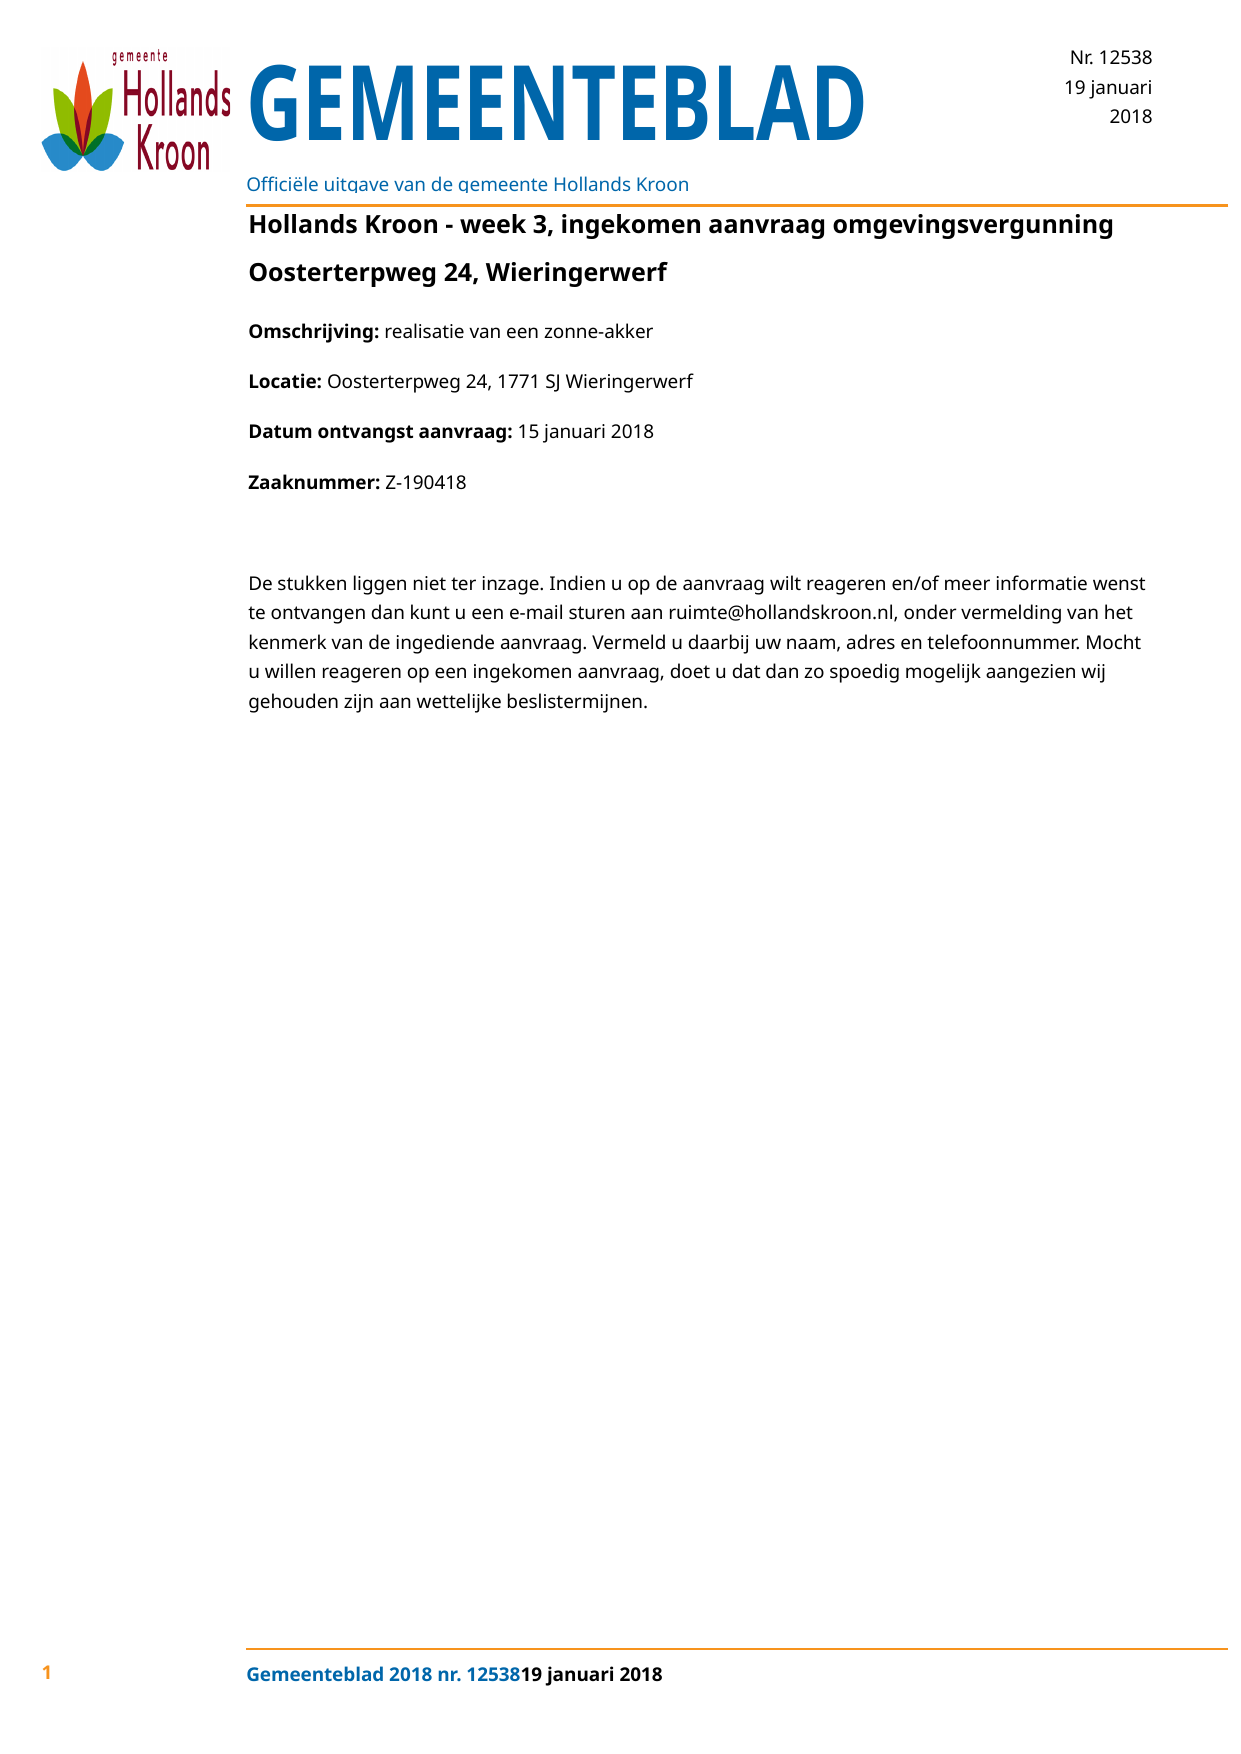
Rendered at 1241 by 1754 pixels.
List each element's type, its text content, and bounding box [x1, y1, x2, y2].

text De stukken liggen niet ter inzage. Indien u op de aanvraag wilt reageren en/of meer informatie wenst te ontvangen dan kunt u een e-mail sturen aan ruimte@hollandskroon.nl, onder vermelding van het kenmerk van de ingediende aanvraag. Vermeld u daarbij uw naam, adres en telefoonnummer. Mocht u willen reageren op een ingekomen aanvraag, doet u dat dan zo spoedig mogelijk aangezien wij gehouden zijn aan wettelijke beslistermijnen. [248, 570, 1152, 714]
text Datum ontvangst aanvraag: 15 januari 2018 [248, 419, 1152, 444]
text Hollands Kroon - week 3, ingekomen aanvraag omgevingsvergunning Oosterterpweg 24, Wieringerwerf [248, 207, 1152, 288]
picture [41, 47, 231, 172]
text Locatie: Oosterterpweg 24, 1771 SJ Wieringerwerf [248, 368, 1152, 394]
text Omschrijving: realisatie van een zonne-akker [248, 318, 1152, 344]
text Zaaknummer: Z-190418 [248, 469, 1152, 495]
